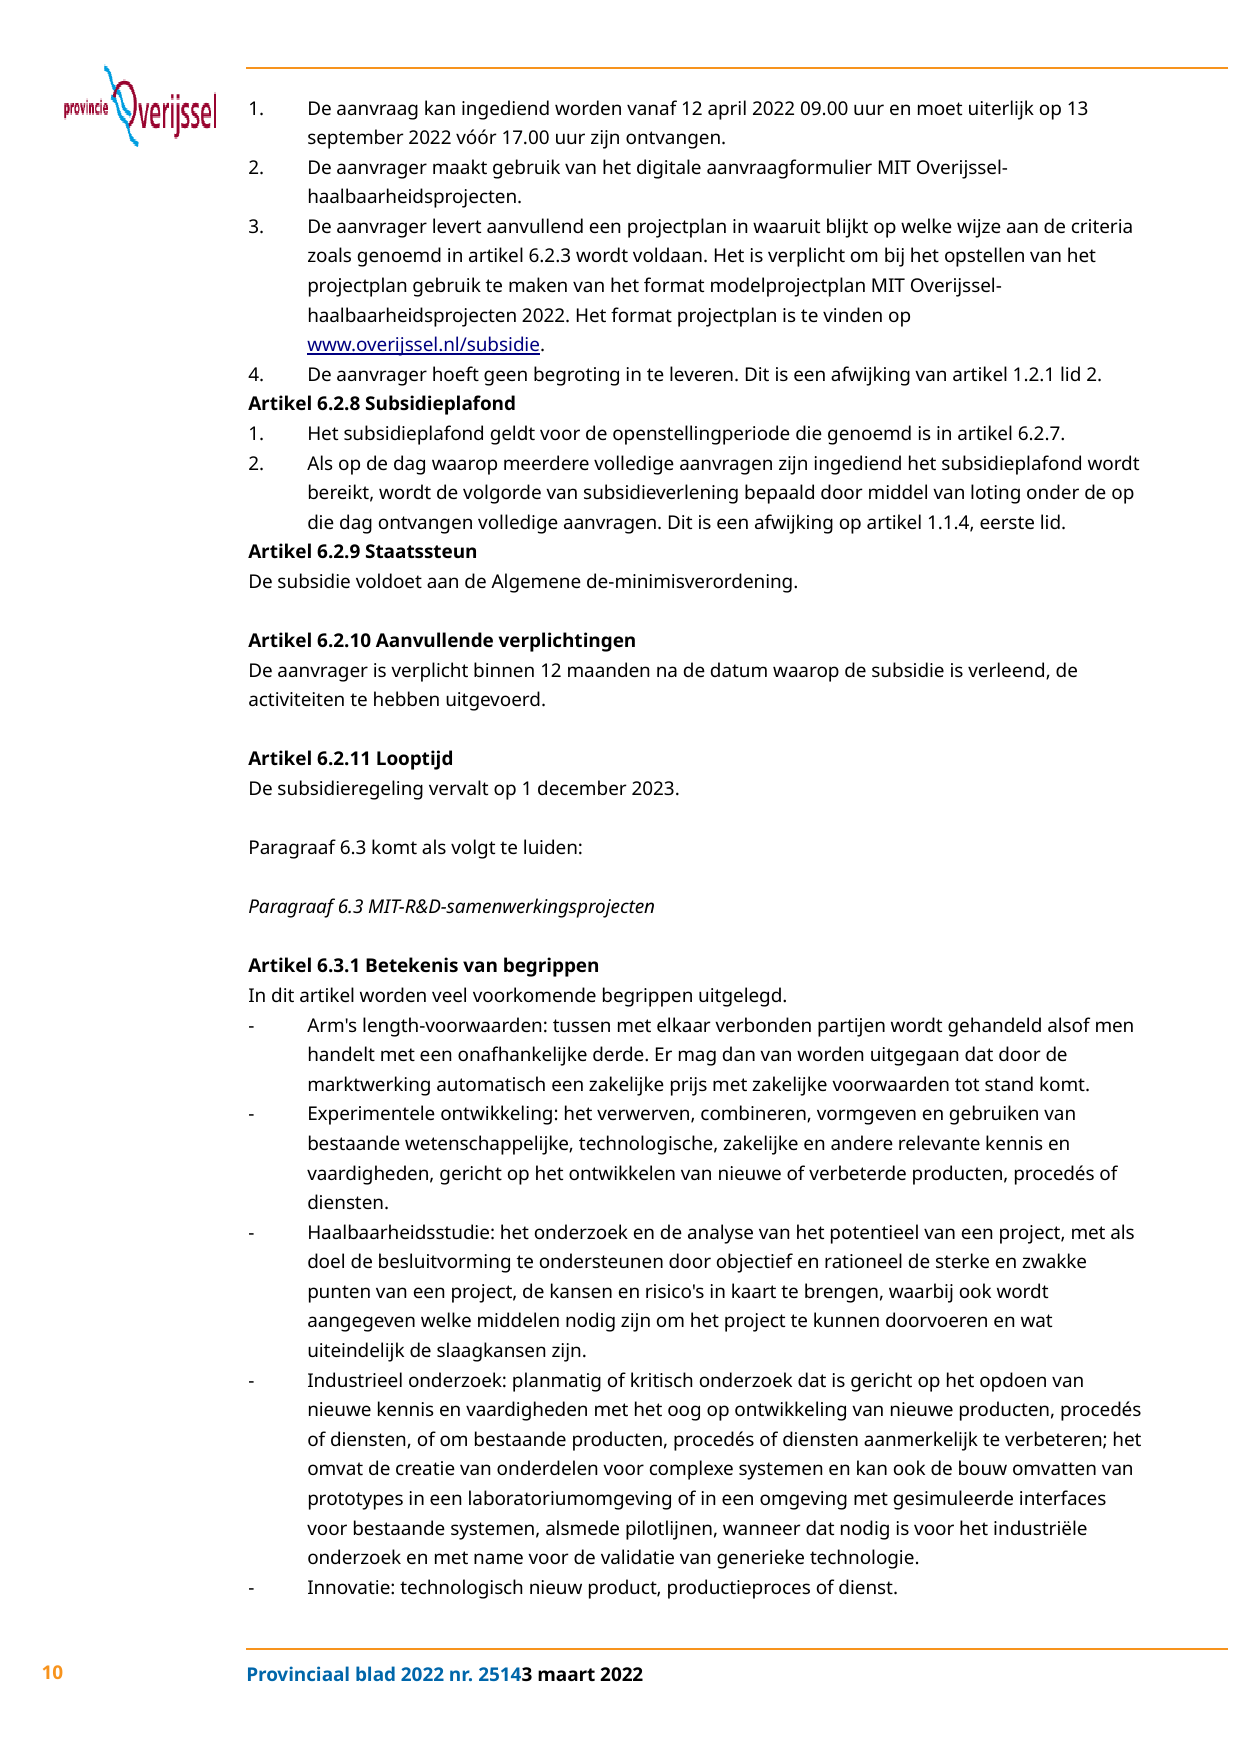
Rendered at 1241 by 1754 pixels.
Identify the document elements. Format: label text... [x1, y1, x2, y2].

text Artikel 6.2.11 Looptijd [248, 746, 1152, 771]
text Artikel 6.2.9 Staatssteun [248, 538, 1152, 564]
list Als op de dag waarop meerdere volledige aanvragen zijn ingediend het subsidieplafond wordt bereikt, wordt de volgorde van subsidieverlening bepaald door middel van loting onder de op die dag ontvangen volledige aanvragen. Dit is een afwijking op artikel 1.1.4, eerste lid. [248, 450, 1152, 535]
picture [41, 47, 231, 172]
list De aanvraag kan ingediend worden vanaf 12 april 2022 09.00 uur en moet uiterlijk op 13 september 2022 vóór 17.00 uur zijn ontvangen. [248, 95, 1152, 150]
text De subsidieregeling vervalt op 1 december 2023. [248, 775, 1152, 801]
text Paragraaf 6.3 MIT-R&D-samenwerkingsprojecten [248, 893, 1152, 919]
text In dit artikel worden veel voorkomende begrippen uitgelegd. [248, 982, 1152, 1008]
text De aanvrager is verplicht binnen 12 maanden na de datum waarop de subsidie is verleend, de activiteiten te hebben uitgevoerd. [248, 657, 1152, 712]
list Experimentele ontwikkeling: het verwerven, combineren, vormgeven en gebruiken van bestaande wetenschappelijke, technologische, zakelijke en andere relevante kennis en vaardigheden, gericht op het ontwikkelen van nieuwe of verbeterde producten, procedés of diensten. [248, 1101, 1152, 1215]
text Artikel 6.2.8 Subsidieplafond [248, 391, 1152, 416]
list Arm's length-voorwaarden: tussen met elkaar verbonden partijen wordt gehandeld alsof men handelt met een onafhankelijke derde. Er mag dan van worden uitgegaan dat door de marktwerking automatisch een zakelijke prijs met zakelijke voorwaarden tot stand komt. [248, 1012, 1152, 1097]
list Industrieel onderzoek: planmatig of kritisch onderzoek dat is gericht op het opdoen van nieuwe kennis en vaardigheden met het oog op ontwikkeling van nieuwe producten, procedés of diensten, of om bestaande producten, procedés of diensten aanmerkelijk te verbeteren; het omvat de creatie van onderdelen voor complexe systemen en kan ook de bouw omvatten van prototypes in een laboratoriumomgeving of in een omgeving met gesimuleerde interfaces voor bestaande systemen, alsmede pilotlijnen, wanneer dat nodig is voor het industriële onderzoek en met name voor de validatie van generieke technologie. [248, 1367, 1152, 1570]
list Haalbaarheidsstudie: het onderzoek en de analyse van het potentieel van een project, met als doel de besluitvorming te ondersteunen door objectief en rationeel de sterke en zwakke punten van een project, de kansen en risico's in kaart te brengen, waarbij ook wordt aangegeven welke middelen nodig zijn om het project te kunnen doorvoeren en wat uiteindelijk de slaagkansen zijn. [248, 1219, 1152, 1363]
text Artikel 6.3.1 Betekenis van begrippen [248, 953, 1152, 978]
list Het subsidieplafond geldt voor de openstellingperiode die genoemd is in artikel 6.2.7. [248, 420, 1152, 446]
list De aanvrager maakt gebruik van het digitale aanvraagformulier MIT Overijssel-haalbaarheidsprojecten. [248, 154, 1152, 209]
text De subsidie voldoet aan de Algemene de-minimisverordening. [248, 568, 1152, 594]
list De aanvrager levert aanvullend een projectplan in waaruit blijkt op welke wijze aan de criteria zoals genoemd in artikel 6.2.3 wordt voldaan. Het is verplicht om bij het opstellen van het projectplan gebruik te maken van het format modelprojectplan MIT Overijssel-haalbaarheidsprojecten 2022. Het format projectplan is te vinden op www.overijssel.nl/subsidie. [248, 213, 1152, 357]
text Paragraaf 6.3 komt als volgt te luiden: [248, 834, 1152, 860]
list De aanvrager hoeft geen begroting in te leveren. Dit is een afwijking van artikel 1.2.1 lid 2. [248, 361, 1152, 387]
list Innovatie: technologisch nieuw product, productieproces of dienst. [248, 1574, 1152, 1600]
text Artikel 6.2.10 Aanvullende verplichtingen [248, 627, 1152, 653]
